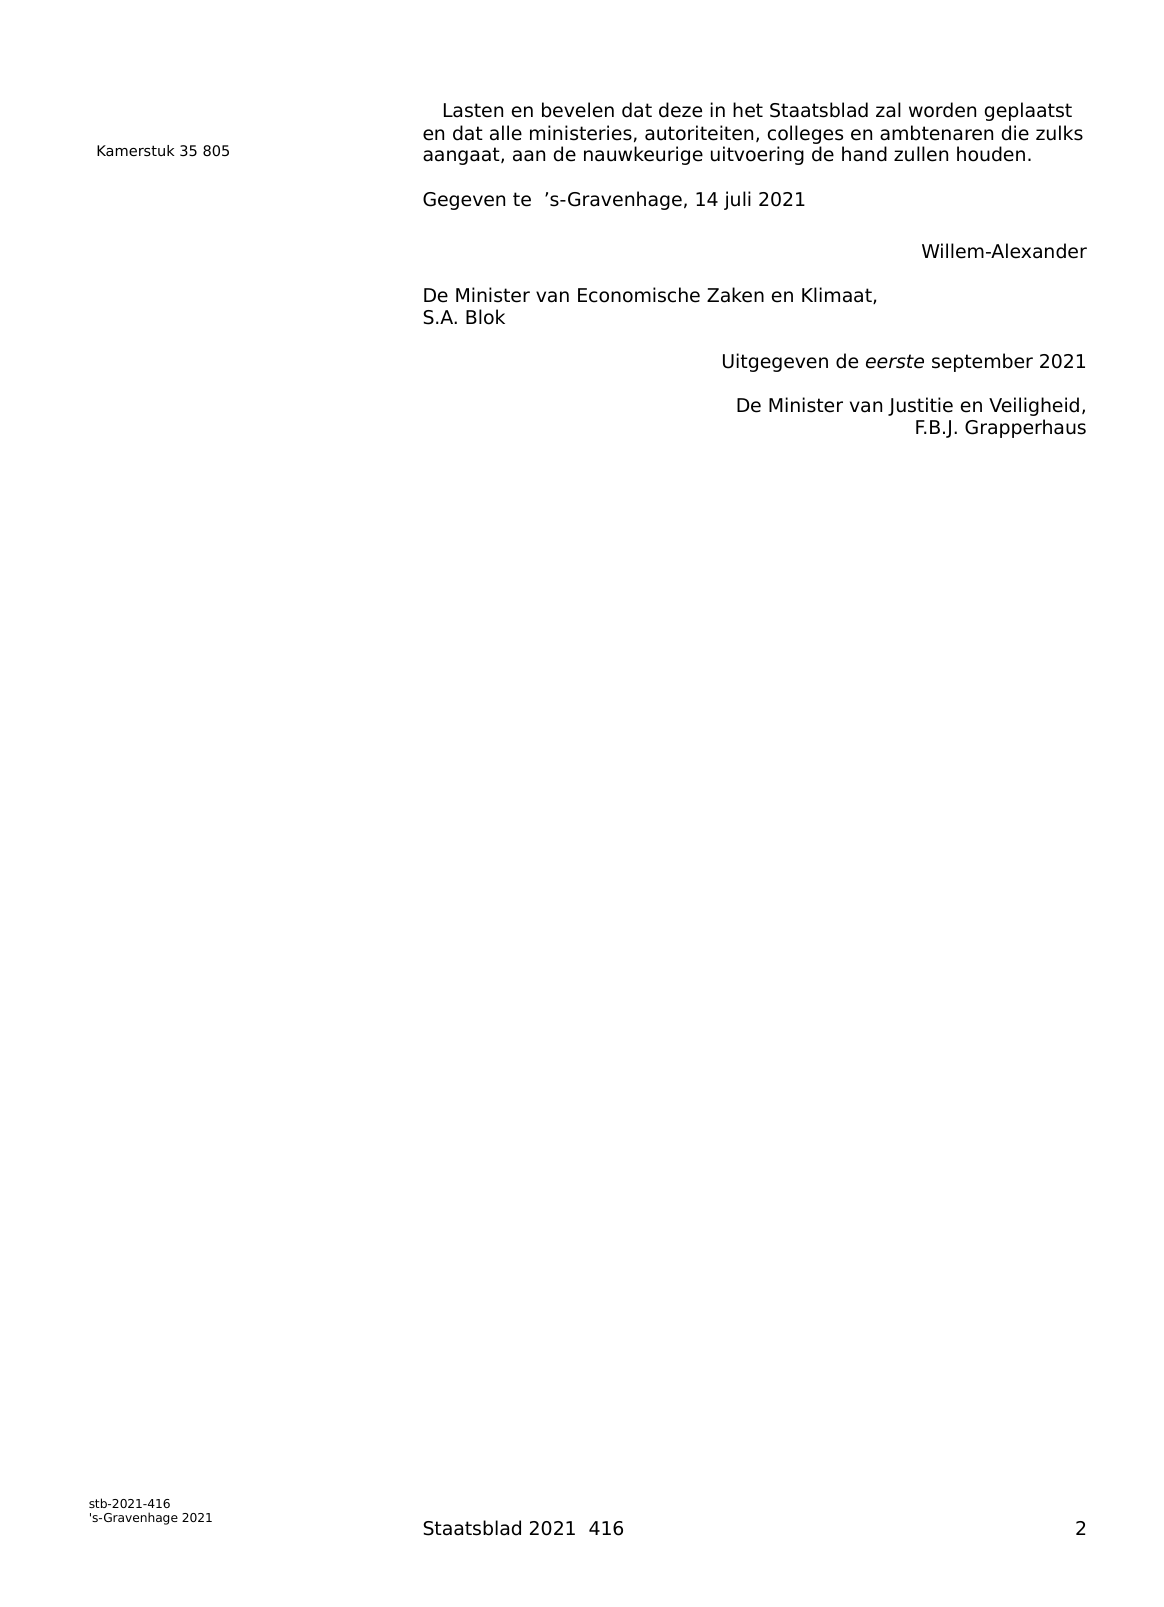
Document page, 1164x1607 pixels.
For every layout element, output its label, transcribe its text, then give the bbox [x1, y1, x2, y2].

text De Minister van Justitie en Veiligheid, F.B.J. Grapperhaus [422, 395, 1087, 439]
text Lasten en bevelen dat deze in het Staatsblad zal worden geplaatst en dat alle ministeries, autoriteiten, colleges en ambtenaren die zulks aangaat, aan de nauwkeurige uitvoering de hand zullen houden. [422, 100, 1087, 166]
text De Minister van Economische Zaken en Klimaat, S.A. Blok [422, 285, 1087, 329]
text Willem-Alexander [422, 241, 1087, 262]
text Gegeven te ’s-Gravenhage, 14 juli 2021 [422, 188, 1087, 211]
text stb-2021-416 [88, 1497, 323, 1511]
text Uitgegeven de eerste september 2021 [422, 351, 1087, 373]
text Kamerstuk 35 805 [77, 143, 396, 160]
text 's-Gravenhage 2021 [88, 1511, 323, 1525]
